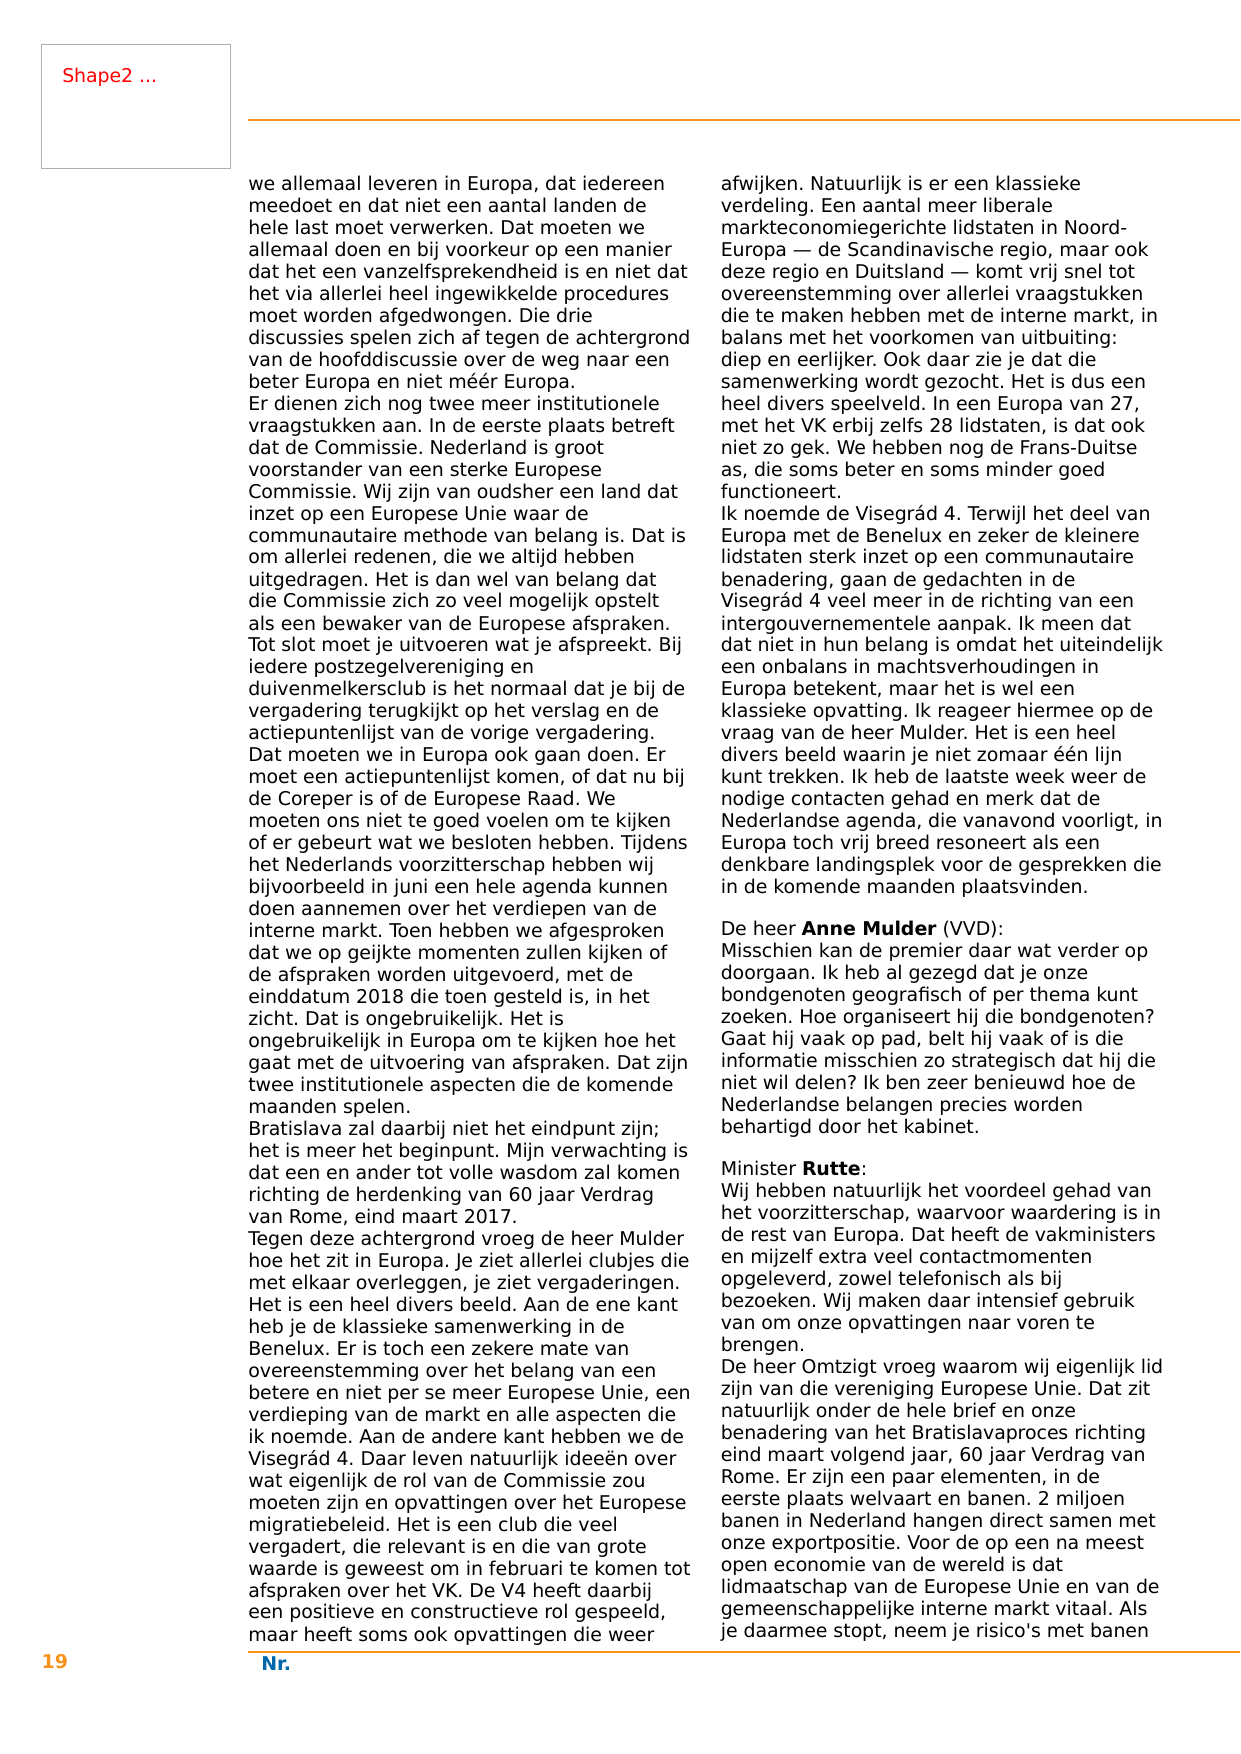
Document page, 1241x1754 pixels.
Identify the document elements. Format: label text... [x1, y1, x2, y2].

text Bratislava zal daarbij niet het eindpunt zijn; het is meer het beginpunt. Mijn verwachting is dat een en ander tot volle wasdom zal komen richting de herdenking van 60 jaar Verdrag van Rome, eind maart 2017. [248, 1118, 691, 1228]
text Misschien kan de premier daar wat verder op doorgaan. Ik heb al gezegd dat je onze bondgenoten geografisch of per thema kunt zoeken. Hoe organiseert hij die bondgenoten? Gaat hij vaak op pad, belt hij vaak of is die informatie misschien zo strategisch dat hij die niet wil delen? Ik ben zeer benieuwd hoe de Nederlandse belangen precies worden behartigd door het kabinet. [721, 940, 1163, 1138]
text we allemaal leveren in Europa, dat iedereen meedoet en dat niet een aantal landen de hele last moet verwerken. Dat moeten we allemaal doen en bij voorkeur op een manier dat het een vanzelfsprekendheid is en niet dat het via allerlei heel ingewikkelde procedures moet worden afgedwongen. Die drie discussies spelen zich af tegen de achtergrond van de hoofddiscussie over de weg naar een beter Europa en niet méér Europa. [248, 173, 691, 393]
text De heer Anne Mulder (VVD): [721, 918, 1163, 940]
text afwijken. Natuurlijk is er een klassieke verdeling. Een aantal meer liberale markteconomiegerichte lidstaten in Noord-Europa — de Scandinavische regio, maar ook deze regio en Duitsland — komt vrij snel tot overeenstemming over allerlei vraagstukken die te maken hebben met de interne markt, in balans met het voorkomen van uitbuiting: diep en eerlijker. Ook daar zie je dat die samenwerking wordt gezocht. Het is dus een heel divers speelveld. In een Europa van 27, met het VK erbij zelfs 28 lidstaten, is dat ook niet zo gek. We hebben nog de Frans-Duitse as, die soms beter en soms minder goed functioneert. [721, 173, 1163, 502]
text Tot slot moet je uitvoeren wat je afspreekt. Bij iedere postzegelvereniging en duivenmelkersclub is het normaal dat je bij de vergadering terugkijkt op het verslag en de actiepuntenlijst van de vorige vergadering. Dat moeten we in Europa ook gaan doen. Er moet een actiepuntenlijst komen, of dat nu bij de Coreper is of de Europese Raad. We moeten ons niet te goed voelen om te kijken of er gebeurt wat we besloten hebben. Tijdens het Nederlands voorzitterschap hebben wij bijvoorbeeld in juni een hele agenda kunnen doen aannemen over het verdiepen van de interne markt. Toen hebben we afgesproken dat we op geijkte momenten zullen kijken of de afspraken worden uitgevoerd, met de einddatum 2018 die toen gesteld is, in het zicht. Dat is ongebruikelijk. Het is ongebruikelijk in Europa om te kijken hoe het gaat met de uitvoering van afspraken. Dat zijn twee institutionele aspecten die de komende maanden spelen. [248, 634, 691, 1118]
text Tegen deze achtergrond vroeg de heer Mulder hoe het zit in Europa. Je ziet allerlei clubjes die met elkaar overleggen, je ziet vergaderingen. Het is een heel divers beeld. Aan de ene kant heb je de klassieke samenwerking in de Benelux. Er is toch een zekere mate van overeenstemming over het belang van een betere en niet per se meer Europese Unie, een verdieping van de markt en alle aspecten die ik noemde. Aan de andere kant hebben we de Visegrád 4. Daar leven natuurlijk ideeën over wat eigenlijk de rol van de Commissie zou moeten zijn en opvattingen over het Europese migratiebeleid. Het is een club die veel vergadert, die relevant is en die van grote waarde is geweest om in februari te komen tot afspraken over het VK. De V4 heeft daarbij een positieve en constructieve rol gespeeld, maar heeft soms ook opvattingen die weer [248, 1228, 691, 1645]
text De heer Omtzigt vroeg waarom wij eigenlijk lid zijn van die vereniging Europese Unie. Dat zit natuurlijk onder de hele brief en onze benadering van het Bratislavaproces richting eind maart volgend jaar, 60 jaar Verdrag van Rome. Er zijn een paar elementen, in de eerste plaats welvaart en banen. 2 miljoen banen in Nederland hangen direct samen met onze exportpositie. Voor de op een na meest open economie van de wereld is dat lidmaatschap van de Europese Unie en van de gemeenschappelijke interne markt vitaal. Als je daarmee stopt, neem je risico's met banen [721, 1356, 1163, 1641]
text Wij hebben natuurlijk het voordeel gehad van het voorzitterschap, waarvoor waardering is in de rest van Europa. Dat heeft de vakministers en mijzelf extra veel contactmomenten opgeleverd, zowel telefonisch als bij bezoeken. Wij maken daar intensief gebruik van om onze opvattingen naar voren te brengen. [721, 1180, 1163, 1356]
text Ik noemde de Visegrád 4. Terwijl het deel van Europa met de Benelux en zeker de kleinere lidstaten sterk inzet op een communautaire benadering, gaan de gedachten in de Visegrád 4 veel meer in de richting van een intergouvernementele aanpak. Ik meen dat dat niet in hun belang is omdat het uiteindelijk een onbalans in machtsverhoudingen in Europa betekent, maar het is wel een klassieke opvatting. Ik reageer hiermee op de vraag van de heer Mulder. Het is een heel divers beeld waarin je niet zomaar één lijn kunt trekken. Ik heb de laatste week weer de nodige contacten gehad en merk dat de Nederlandse agenda, die vanavond voorligt, in Europa toch vrij breed resoneert als een denkbare landingsplek voor de gesprekken die in de komende maanden plaatsvinden. [721, 502, 1163, 898]
text Er dienen zich nog twee meer institutionele vraagstukken aan. In de eerste plaats betreft dat de Commissie. Nederland is groot voorstander van een sterke Europese Commissie. Wij zijn van oudsher een land dat inzet op een Europese Unie waar de communautaire methode van belang is. Dat is om allerlei redenen, die we altijd hebben uitgedragen. Het is dan wel van belang dat die Commissie zich zo veel mogelijk opstelt als een bewaker van de Europese afspraken. [248, 393, 691, 634]
text Minister Rutte: [721, 1158, 1163, 1180]
